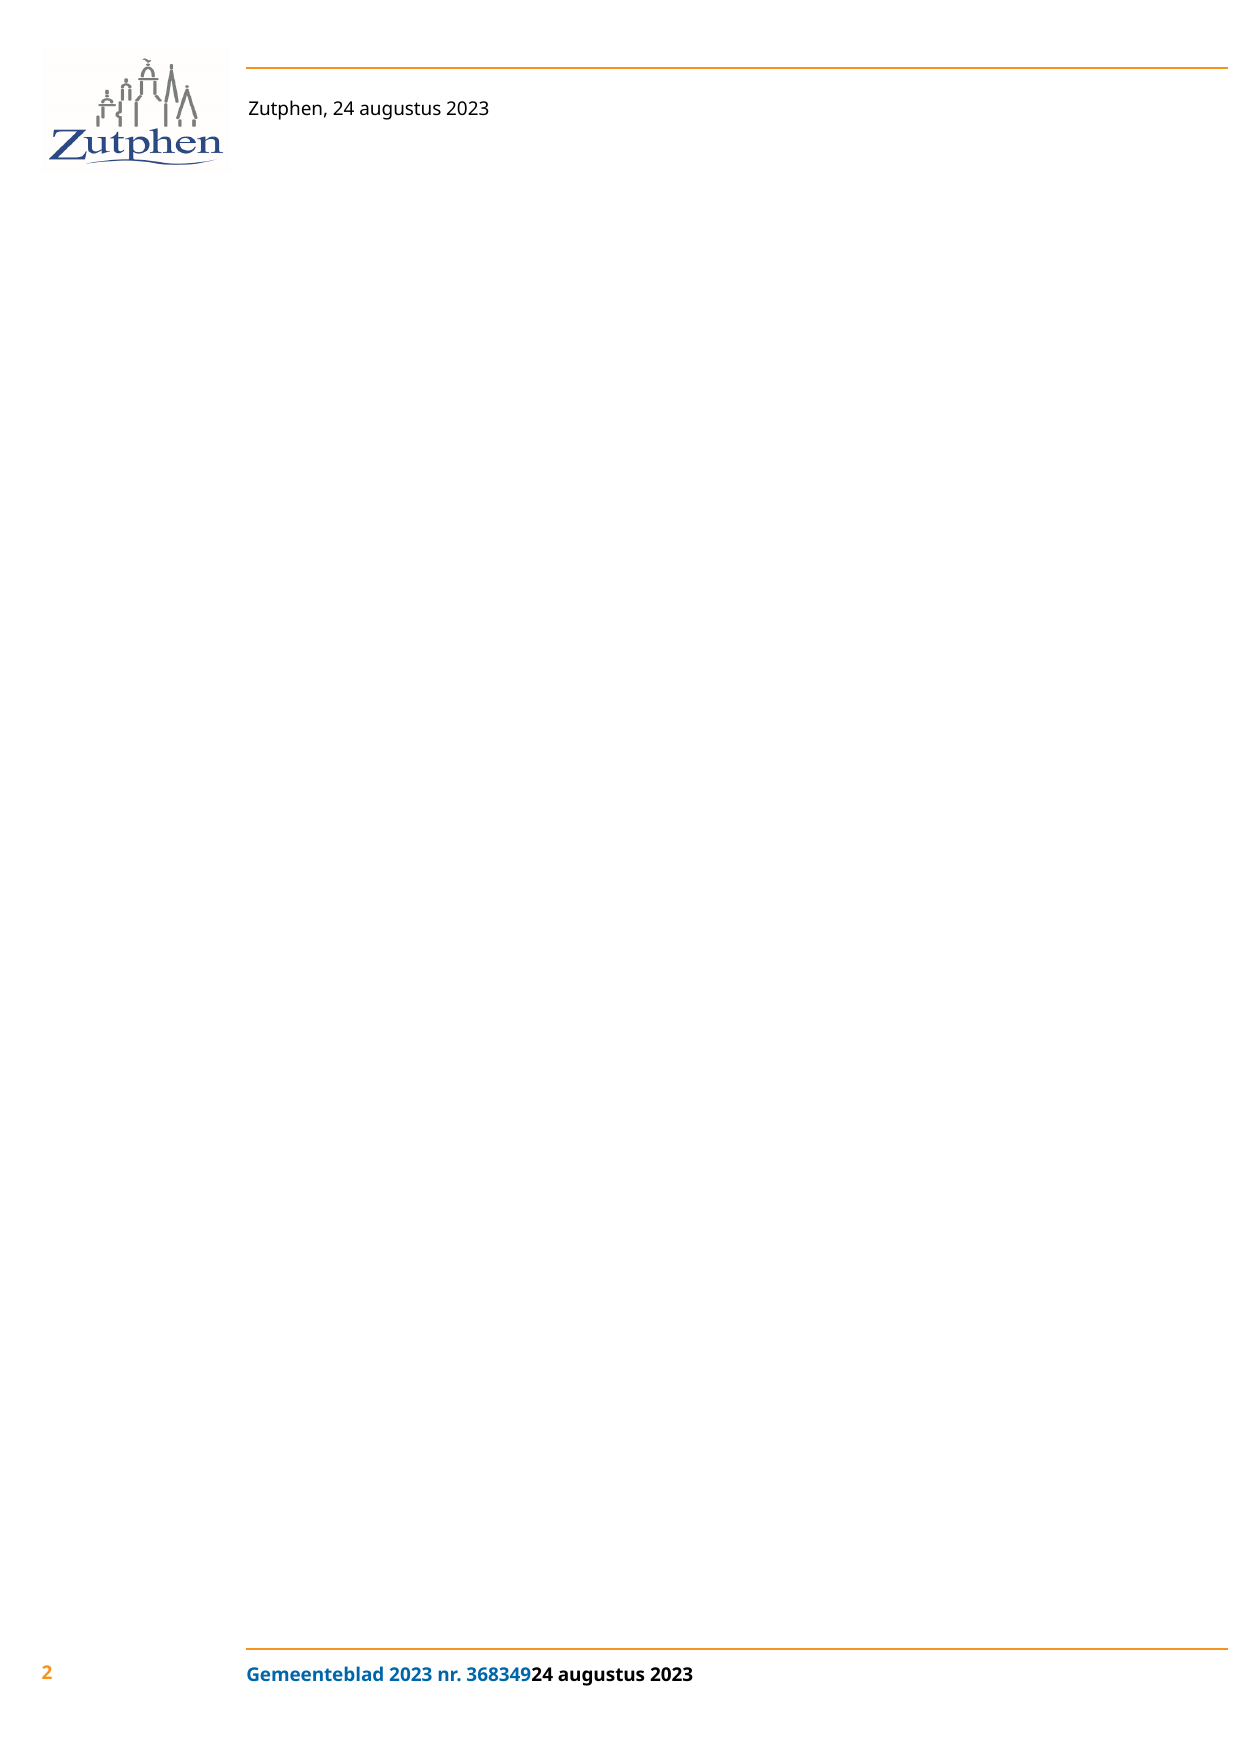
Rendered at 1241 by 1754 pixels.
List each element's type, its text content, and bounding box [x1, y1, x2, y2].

text Zutphen, 24 augustus 2023 [248, 95, 1152, 121]
picture [41, 47, 231, 172]
